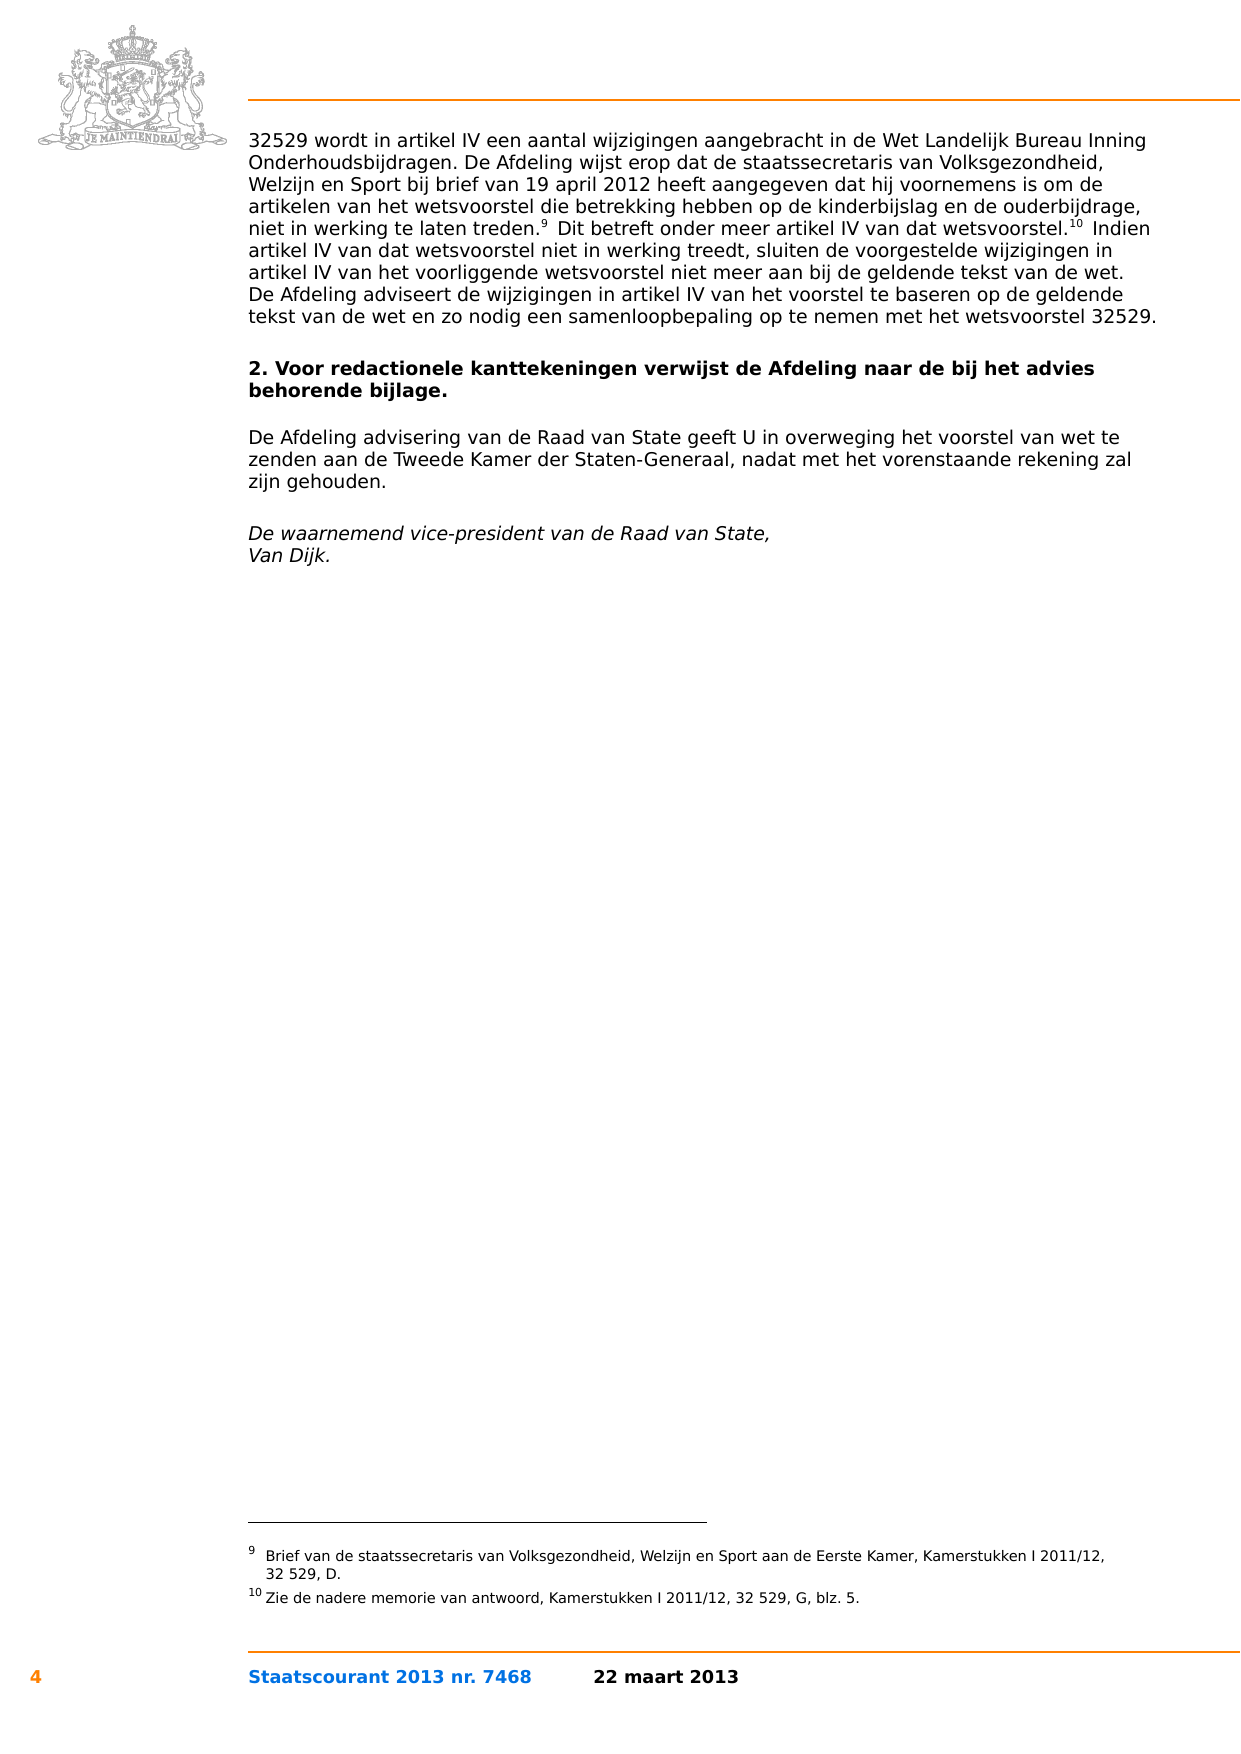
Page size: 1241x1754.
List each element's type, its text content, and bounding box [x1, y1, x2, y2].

text De Afdeling adviseert de wijzigingen in artikel IV van het voorstel te baseren op de geldende tekst van de wet en zo nodig een samenloopbepaling op te nemen met het wetsvoorstel 32529. [248, 284, 1163, 328]
text 32529 wordt in artikel IV een aantal wijzigingen aangebracht in de Wet Landelijk Bureau Inning Onderhoudsbijdragen. De Afdeling wijst erop dat de staatssecretaris van Volksgezondheid, Welzijn en Sport bij brief van 19 april 2012 heeft aangegeven dat hij voornemens is om de artikelen van het wetsvoorstel die betrekking hebben op de kinderbijslag en de ouderbijdrage, niet in werking te laten treden. Dit betreft onder meer artikel IV van dat wetsvoorstel. Indien artikel IV van dat wetsvoorstel niet in werking treedt, sluiten de voorgestelde wijzigingen in artikel IV van het voorliggende wetsvoorstel niet meer aan bij de geldende tekst van de wet. [248, 130, 1163, 284]
picture [38, 25, 227, 150]
text Brief van de staatssecretaris van Volksgezondheid, Welzijn en Sport aan de Eerste Kamer, Kamerstukken I 2011/12, 32 529, D. [248, 1544, 1163, 1583]
text Zie de nadere memorie van antwoord, Kamerstukken I 2011/12, 32 529, G, blz. 5. [248, 1586, 1163, 1608]
subtitle 2. Voor redactionele kanttekeningen verwijst de Afdeling naar de bij het advies behorende bijlage. [248, 358, 1163, 402]
text De waarnemend vice-president van de Raad van State, Van Dijk. [248, 523, 1163, 567]
text De Afdeling advisering van de Raad van State geeft U in overweging het voorstel van wet te zenden aan de Tweede Kamer der Staten-Generaal, nadat met het vorenstaande rekening zal zijn gehouden. [248, 427, 1163, 493]
